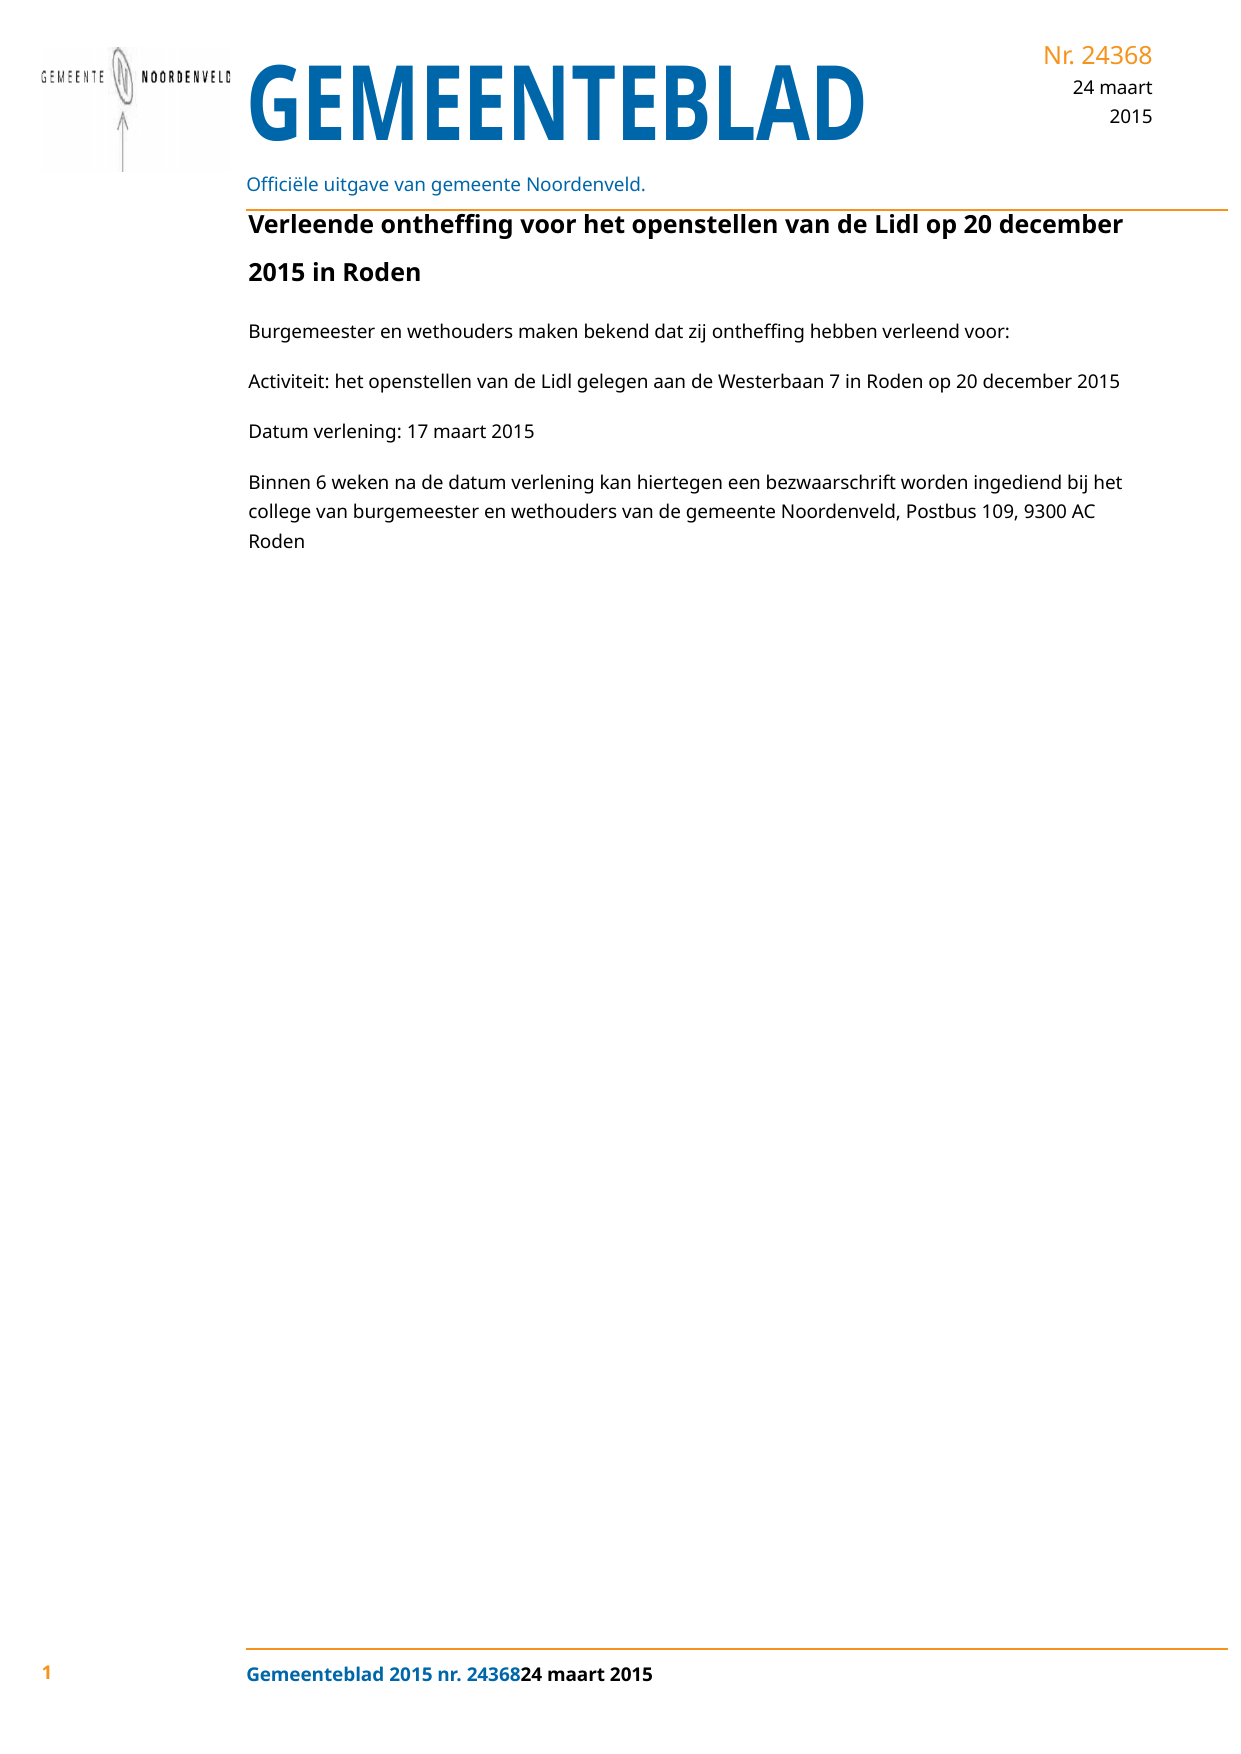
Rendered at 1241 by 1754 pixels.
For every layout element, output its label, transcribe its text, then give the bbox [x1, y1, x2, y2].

text Datum verlening: 17 maart 2015 [248, 419, 1152, 444]
text Burgemeester en wethouders maken bekend dat zij ontheffing hebben verleend voor: [248, 318, 1152, 344]
text Activiteit: het openstellen van de Lidl gelegen aan de Westerbaan 7 in Roden op 20 december 2015 [248, 368, 1152, 394]
picture [41, 47, 231, 172]
text Verleende ontheffing voor het openstellen van de Lidl op 20 december 2015 in Roden [248, 211, 1152, 288]
text Binnen 6 weken na de datum verlening kan hiertegen een bezwaarschrift worden ingediend bij het college van burgemeester en wethouders van de gemeente Noordenveld, Postbus 109, 9300 AC Roden [248, 469, 1152, 554]
